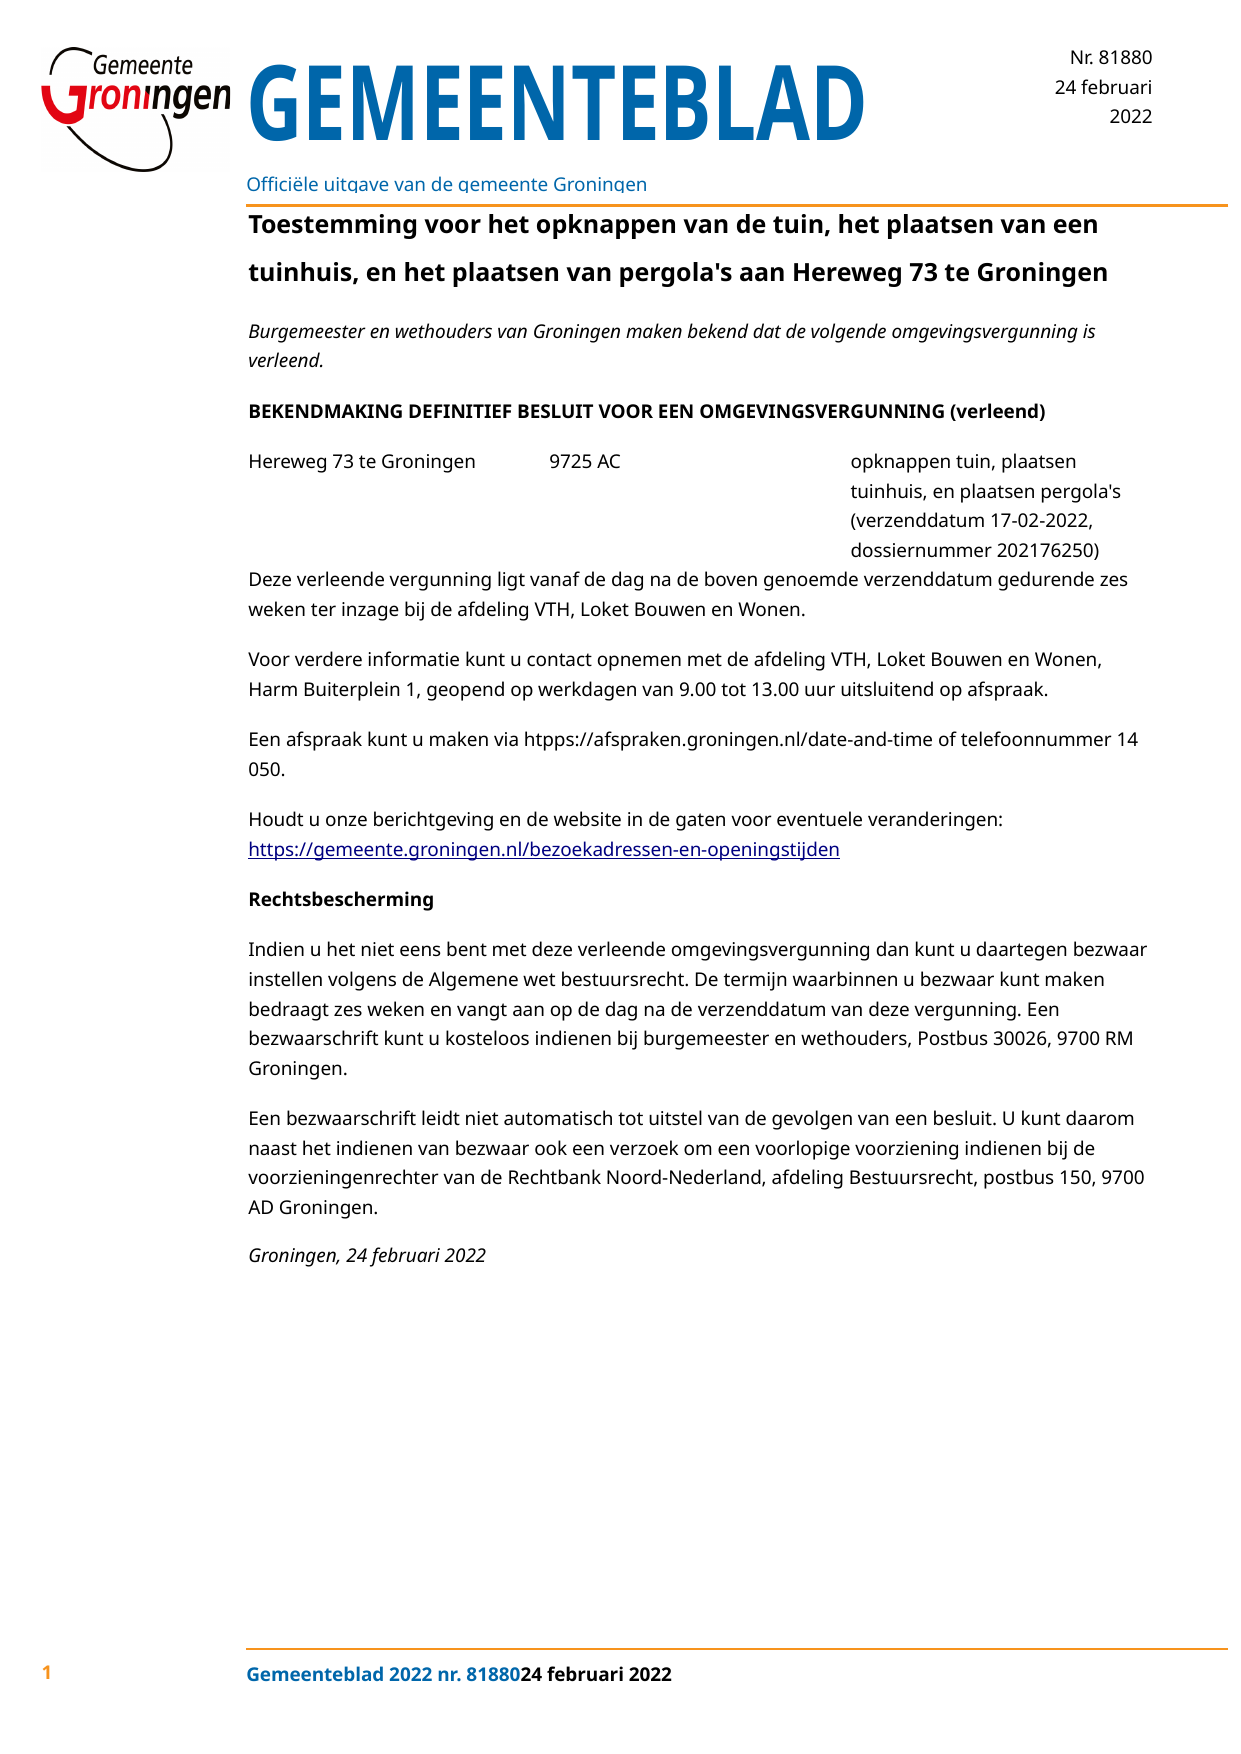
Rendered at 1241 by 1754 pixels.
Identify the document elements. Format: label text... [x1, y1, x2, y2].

text BEKENDMAKING DEFINITIEF BESLUIT VOOR EEN OMGEVINGSVERGUNNING (verleend) [248, 398, 1152, 424]
text Een afspraak kunt u maken via htpps://afspraken.groningen.nl/date-and-time of telefoonnummer 14 050. [248, 726, 1152, 781]
table_header Hereweg 73 te Groningen [248, 449, 549, 563]
text Burgemeester en wethouders van Groningen maken bekend dat de volgende omgevingsvergunning is verleend. [248, 318, 1152, 373]
text Een bezwaarschrift leidt niet automatisch tot uitstel van de gevolgen van een besluit. U kunt daarom naast het indienen van bezwaar ook een verzoek om een voorlopige voorziening indienen bij de voorzieningenrechter van de Rechtbank Noord-Nederland, afdeling Bestuursrecht, postbus 150, 9700 AD Groningen. [248, 1105, 1152, 1220]
text Deze verleende vergunning ligt vanaf de dag na de boven genoemde verzenddatum gedurende zes weken ter inzage bij de afdeling VTH, Loket Bouwen en Wonen. [248, 566, 1152, 621]
text Houdt u onze berichtgeving en de website in de gaten voor eventuele veranderingen: https://gemeente.groningen.nl/bezoekadressen-en-openingstijden [248, 806, 1152, 861]
table_header 9725 AC [549, 449, 850, 563]
text Voor verdere informatie kunt u contact opnemen met de afdeling VTH, Loket Bouwen en Wonen, Harm Buiterplein 1, geopend op werkdagen van 9.00 tot 13.00 uur uitsluitend op afspraak. [248, 646, 1152, 701]
picture [41, 47, 231, 172]
text Indien u het niet eens bent met deze verleende omgevingsvergunning dan kunt u daartegen bezwaar instellen volgens de Algemene wet bestuursrecht. De termijn waarbinnen u bezwaar kunt maken bedraagt zes weken en vangt aan op de dag na de verzenddatum van deze vergunning. Een bezwaarschrift kunt u kosteloos indienen bij burgemeester en wethouders, Postbus 30026, 9700 RM Groningen. [248, 937, 1152, 1081]
table_header opknappen tuin, plaatsen tuinhuis, en plaatsen pergola's (verzenddatum 17-02-2022, dossiernummer 202176250) [850, 449, 1152, 563]
text Toestemming voor het opknappen van de tuin, het plaatsen van een tuinhuis, en het plaatsen van pergola's aan Hereweg 73 te Groningen [248, 207, 1152, 288]
text Groningen, 24 februari 2022 [248, 1242, 1152, 1268]
text Rechtsbescherming [248, 886, 1152, 912]
